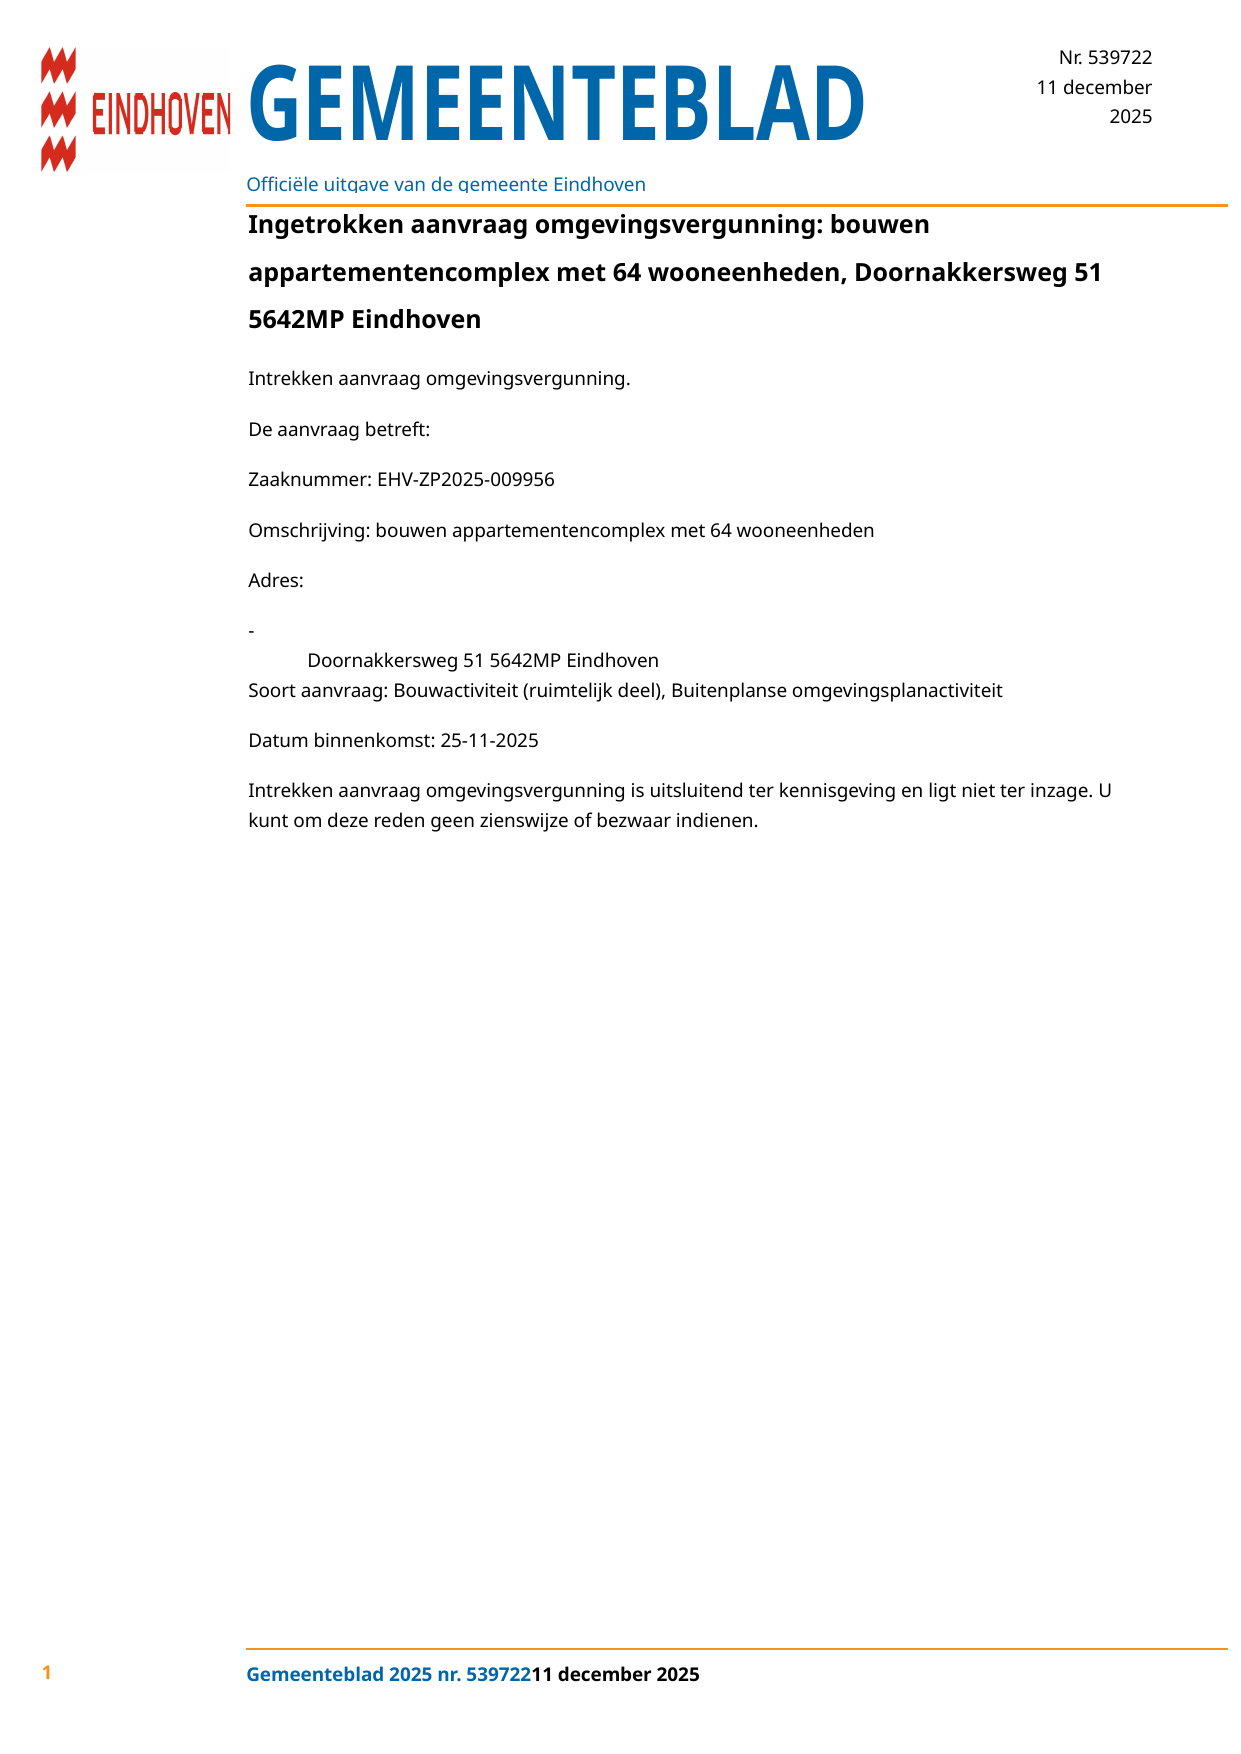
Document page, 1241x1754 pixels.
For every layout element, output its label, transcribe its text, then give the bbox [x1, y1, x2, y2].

text Intrekken aanvraag omgevingsvergunning. [248, 366, 1152, 391]
text Ingetrokken aanvraag omgevingsvergunning: bouwen appartementencomplex met 64 wooneenheden, Doornakkersweg 51 5642MP Eindhoven [248, 207, 1152, 336]
text Zaaknummer: EHV-ZP2025-009956 [248, 466, 1152, 492]
text Soort aanvraag: Bouwactiviteit (ruimtelijk deel), Buitenplanse omgevingsplanactiviteit [248, 677, 1152, 702]
text Adres: [248, 567, 1152, 593]
list Doornakkersweg 51 5642MP Eindhoven [248, 647, 1152, 673]
text De aanvraag betreft: [248, 416, 1152, 442]
text Intrekken aanvraag omgevingsvergunning is uitsluitend ter kennisgeving en ligt niet ter inzage. U kunt om deze reden geen zienswijze of bezwaar indienen. [248, 778, 1152, 833]
text Omschrijving: bouwen appartementencomplex met 64 wooneenheden [248, 517, 1152, 542]
picture [41, 47, 231, 172]
text Datum binnenkomst: 25-11-2025 [248, 727, 1152, 753]
